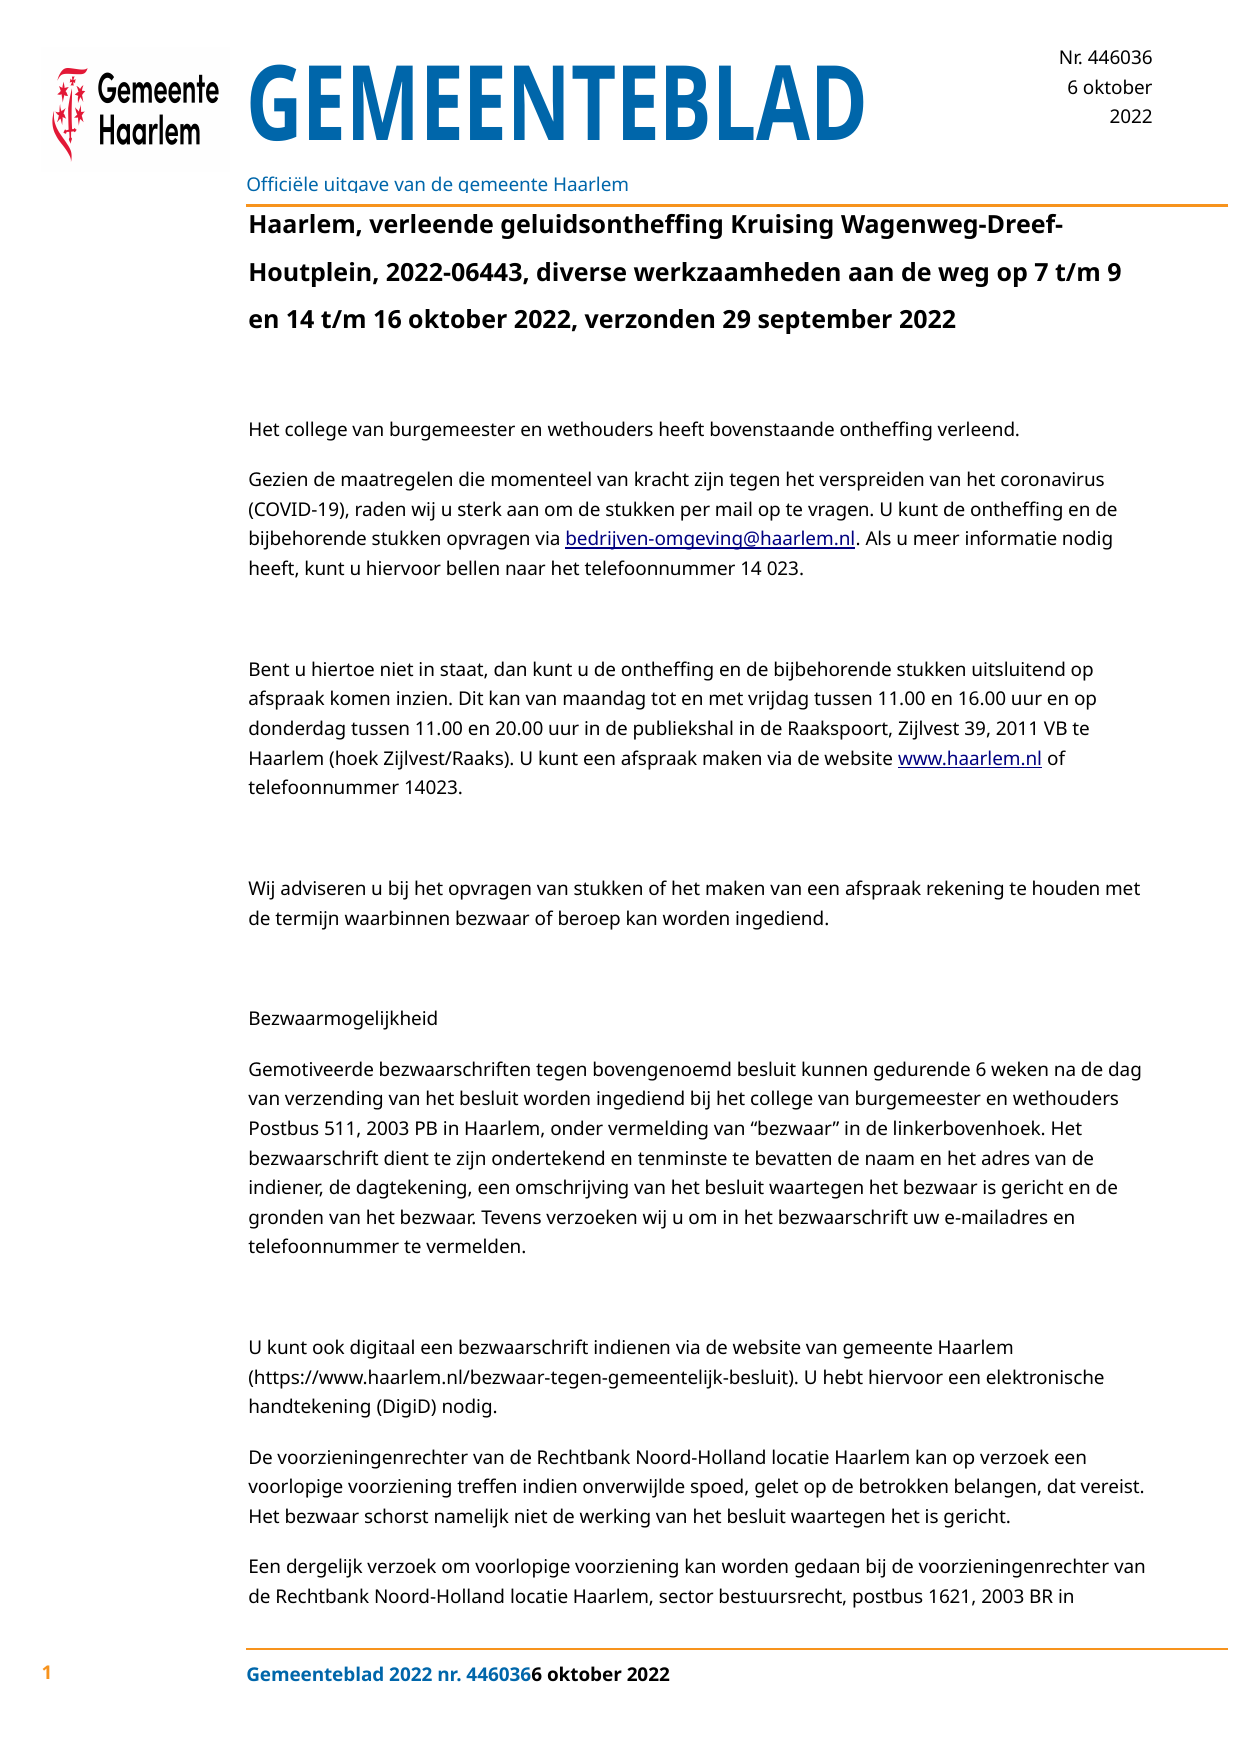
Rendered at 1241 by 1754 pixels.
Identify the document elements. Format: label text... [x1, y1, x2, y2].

text Haarlem, verleende geluidsontheffing Kruising Wagenweg-Dreef-Houtplein, 2022-06443, diverse werkzaamheden aan de weg op 7 t/m 9 en 14 t/m 16 oktober 2022, verzonden 29 september 2022 [248, 207, 1152, 336]
text Bent u hiertoe niet in staat, dan kunt u de ontheffing en de bijbehorende stukken uitsluitend op afspraak komen inzien. Dit kan van maandag tot en met vrijdag tussen 11.00 en 16.00 uur en op donderdag tussen 11.00 en 20.00 uur in de publiekshal in de Raakspoort, Zijlvest 39, 2011 VB te Haarlem (hoek Zijlvest/Raaks). U kunt een afspraak maken via de website www.haarlem.nl of telefoonnummer 14023. [248, 656, 1152, 800]
text De voorzieningenrechter van de Rechtbank Noord-Holland locatie Haarlem kan op verzoek een voorlopige voorziening treffen indien onverwijlde spoed, gelet op de betrokken belangen, dat vereist. Het bezwaar schorst namelijk niet de werking van het besluit waartegen het is gericht. [248, 1444, 1152, 1529]
text Gezien de maatregelen die momenteel van kracht zijn tegen het verspreiden van het coronavirus (COVID-19), raden wij u sterk aan om de stukken per mail op te vragen. U kunt de ontheffing en de bijbehorende stukken opvragen via bedrijven-omgeving@haarlem.nl. Als u meer informatie nodig heeft, kunt u hiervoor bellen naar het telefoonnummer 14 023. [248, 466, 1152, 581]
text Bezwaarmogelijkheid [248, 1006, 1152, 1031]
text U kunt ook digitaal een bezwaarschrift indienen via de website van gemeente Haarlem (https://www.haarlem.nl/bezwaar-tegen-gemeentelijk-besluit). U hebt hiervoor een elektronische handtekening (DigiD) nodig. [248, 1334, 1152, 1419]
text Wij adviseren u bij het opvragen van stukken of het maken van een afspraak rekening te houden met de termijn waarbinnen bezwaar of beroep kan worden ingediend. [248, 875, 1152, 930]
text Gemotiveerde bezwaarschriften tegen bovengenoemd besluit kunnen gedurende 6 weken na de dag van verzending van het besluit worden ingediend bij het college van burgemeester en wethouders Postbus 511, 2003 PB in Haarlem, onder vermelding van “bezwaar” in de linkerbovenhoek. Het bezwaarschrift dient te zijn ondertekend en tenminste te bevatten de naam en het adres van de indiener, de dagtekening, een omschrijving van het besluit waartegen het bezwaar is gericht en de gronden van het bezwaar. Tevens verzoeken wij u om in het bezwaarschrift uw e-mailadres en telefoonnummer te vermelden. [248, 1056, 1152, 1259]
text Het college van burgemeester en wethouders heeft bovenstaande ontheffing verleend. [248, 416, 1152, 442]
picture [41, 47, 231, 172]
text Een dergelijk verzoek om voorlopige voorziening kan worden gedaan bij de voorzieningenrechter van de Rechtbank Noord-Holland locatie Haarlem, sector bestuursrecht, postbus 1621, 2003 BR in [248, 1553, 1152, 1609]
